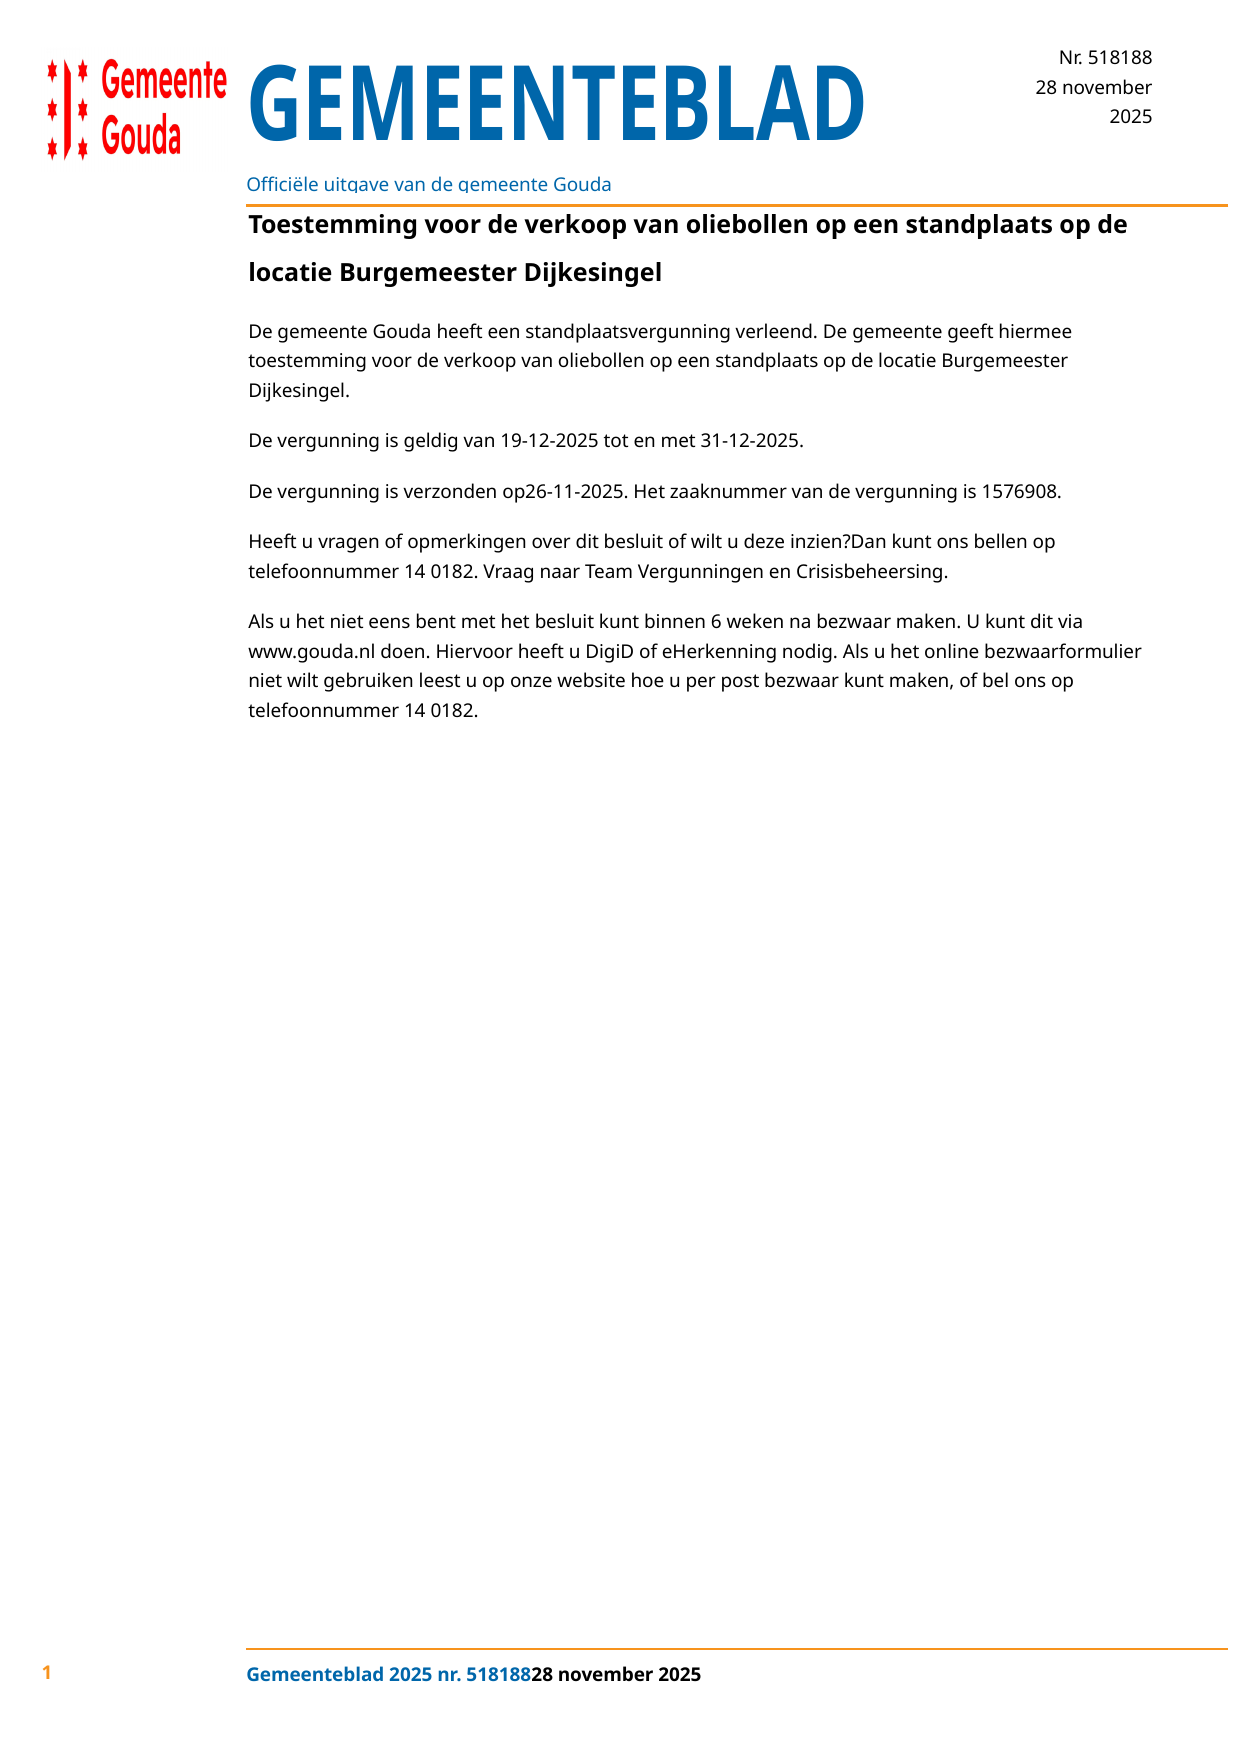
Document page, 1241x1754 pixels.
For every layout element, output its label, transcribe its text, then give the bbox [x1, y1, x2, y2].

text Toestemming voor de verkoop van oliebollen op een standplaats op de locatie Burgemeester Dijkesingel [248, 207, 1152, 288]
text De gemeente Gouda heeft een standplaatsvergunning verleend. De gemeente geeft hiermee toestemming voor de verkoop van oliebollen op een standplaats op de locatie Burgemeester Dijkesingel. [248, 318, 1152, 403]
text De vergunning is verzonden op26-11-2025. Het zaaknummer van de vergunning is 1576908. [248, 478, 1152, 504]
text De vergunning is geldig van 19-12-2025 tot en met 31-12-2025. [248, 427, 1152, 453]
picture [41, 47, 231, 172]
text Heeft u vragen of opmerkingen over dit besluit of wilt u deze inzien?Dan kunt ons bellen op telefoonnummer 14 0182. Vraag naar Team Vergunningen en Crisisbeheersing. [248, 528, 1152, 584]
text Als u het niet eens bent met het besluit kunt binnen 6 weken na bezwaar maken. U kunt dit via www.gouda.nl doen. Hiervoor heeft u DigiD of eHerkenning nodig. Als u het online bezwaarformulier niet wilt gebruiken leest u op onze website hoe u per post bezwaar kunt maken, of bel ons op telefoonnummer 14 0182. [248, 608, 1152, 723]
